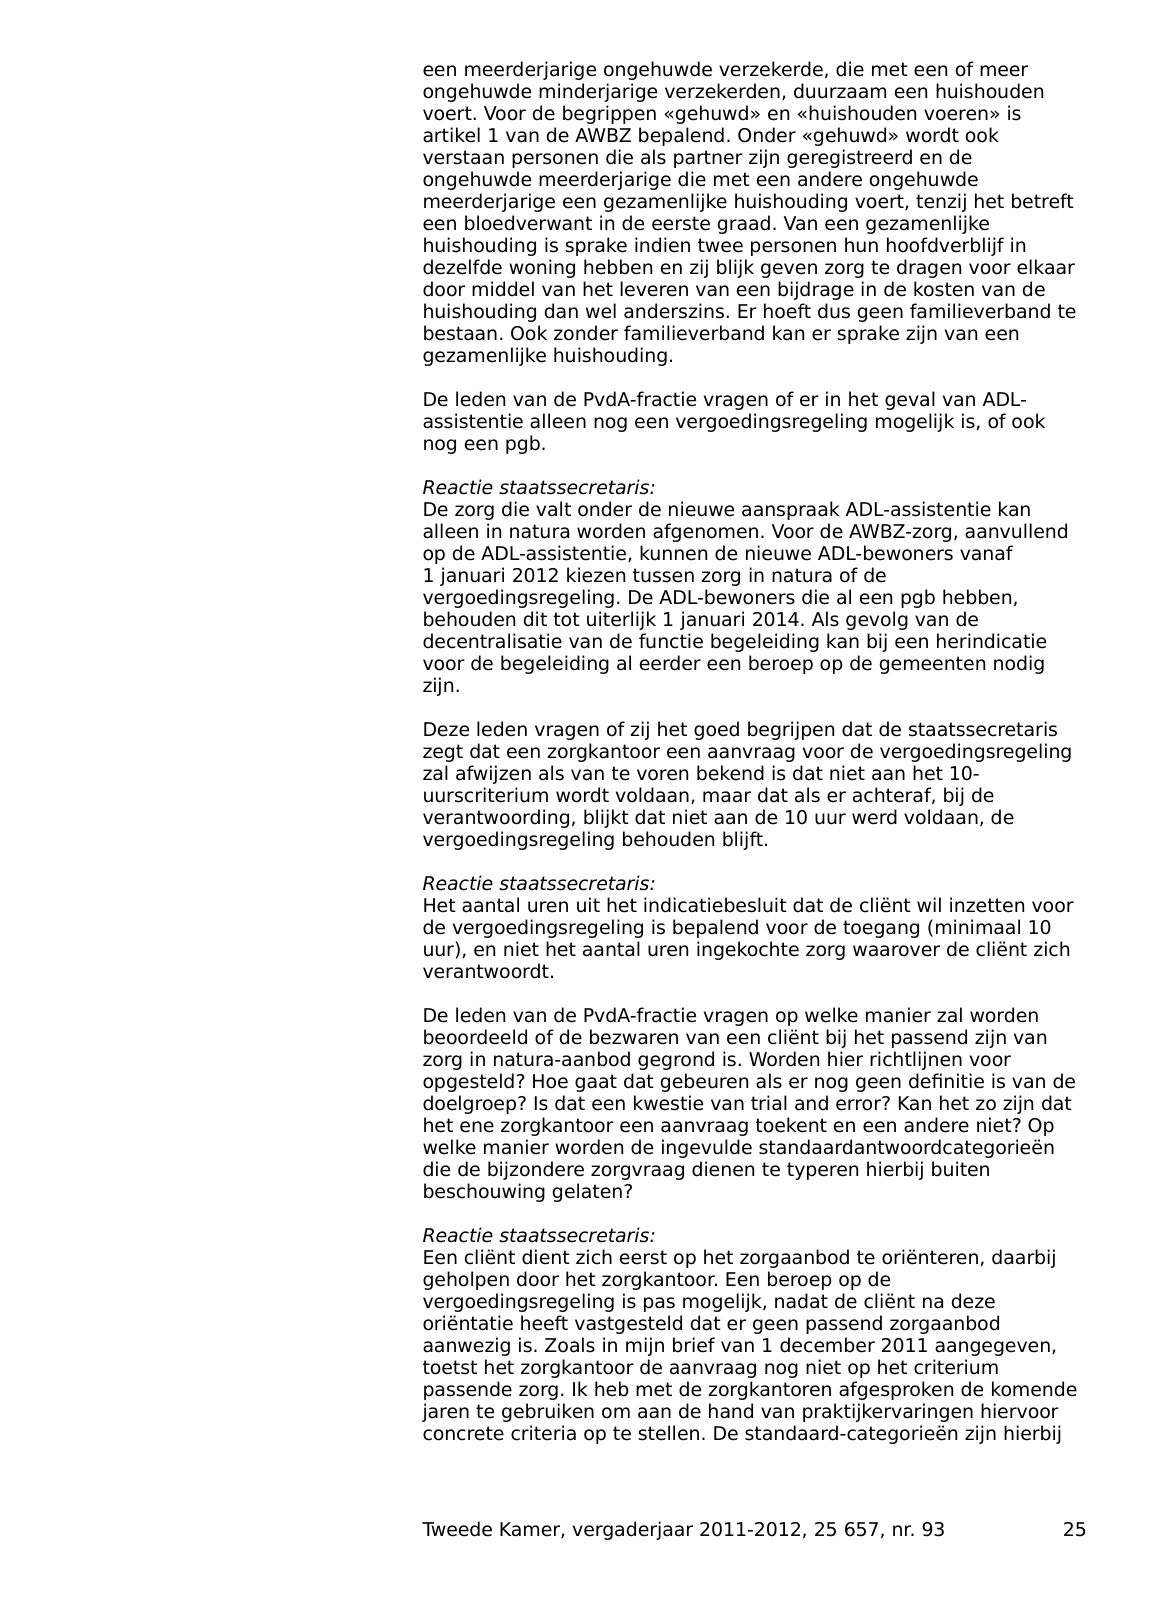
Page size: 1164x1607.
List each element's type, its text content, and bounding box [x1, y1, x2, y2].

text een meerderjarige ongehuwde verzekerde, die met een of meer ongehuwde minderjarige verzekerden, duurzaam een huishouden voert. Voor de begrippen «gehuwd» en «huishouden voeren» is artikel 1 van de AWBZ bepalend. Onder «gehuwd» wordt ook verstaan personen die als partner zijn geregistreerd en de ongehuwde meerderjarige die met een andere ongehuwde meerderjarige een gezamenlijke huishouding voert, tenzij het betreft een bloedverwant in de eerste graad. Van een gezamenlijke huishouding is sprake indien twee personen hun hoofdverblijf in dezelfde woning hebben en zij blijk geven zorg te dragen voor elkaar door middel van het leveren van een bijdrage in de kosten van de huishouding dan wel anderszins. Er hoeft dus geen familieverband te bestaan. Ook zonder familieverband kan er sprake zijn van een gezamenlijke huishouding. [422, 59, 1087, 367]
text Een cliënt dient zich eerst op het zorgaanbod te oriënteren, daarbij geholpen door het zorgkantoor. Een beroep op de vergoedingsregeling is pas mogelijk, nadat de cliënt na deze oriëntatie heeft vastgesteld dat er geen passend zorgaanbod aanwezig is. Zoals in mijn brief van 1 december 2011 aangegeven, toetst het zorgkantoor de aanvraag nog niet op het criterium passende zorg. Ik heb met de zorgkantoren afgesproken de komende jaren te gebruiken om aan de hand van praktijkervaringen hiervoor concrete criteria op te stellen. De standaard-categorieën zijn hierbij [422, 1247, 1087, 1445]
text Deze leden vragen of zij het goed begrijpen dat de staatssecretaris zegt dat een zorgkantoor een aanvraag voor de vergoedingsregeling zal afwijzen als van te voren bekend is dat niet aan het 10-uurscriterium wordt voldaan, maar dat als er achteraf, bij de verantwoording, blijkt dat niet aan de 10 uur werd voldaan, de vergoedingsregeling behouden blijft. [422, 719, 1087, 851]
text De leden van de PvdA-fractie vragen op welke manier zal worden beoordeeld of de bezwaren van een cliënt bij het passend zijn van zorg in natura-aanbod gegrond is. Worden hier richtlijnen voor opgesteld? Hoe gaat dat gebeuren als er nog geen definitie is van de doelgroep? Is dat een kwestie van trial and error? Kan het zo zijn dat het ene zorgkantoor een aanvraag toekent en een andere niet? Op welke manier worden de ingevulde standaardantwoordcategorieën die de bijzondere zorgvraag dienen te typeren hierbij buiten beschouwing gelaten? [422, 1005, 1087, 1203]
text De leden van de PvdA-fractie vragen of er in het geval van ADL-assistentie alleen nog een vergoedingsregeling mogelijk is, of ook nog een pgb. [422, 389, 1087, 455]
subtitle Reactie staatssecretaris: [422, 1225, 1087, 1247]
text De zorg die valt onder de nieuwe aanspraak ADL-assistentie kan alleen in natura worden afgenomen. Voor de AWBZ-zorg, aanvullend op de ADL-assistentie, kunnen de nieuwe ADL-bewoners vanaf 1 januari 2012 kiezen tussen zorg in natura of de vergoedingsregeling. De ADL-bewoners die al een pgb hebben, behouden dit tot uiterlijk 1 januari 2014. Als gevolg van de decentralisatie van de functie begeleiding kan bij een herindicatie voor de begeleiding al eerder een beroep op de gemeenten nodig zijn. [422, 499, 1087, 697]
text Het aantal uren uit het indicatiebesluit dat de cliënt wil inzetten voor de vergoedingsregeling is bepalend voor de toegang (minimaal 10 uur), en niet het aantal uren ingekochte zorg waarover de cliënt zich verantwoordt. [422, 895, 1087, 983]
subtitle Reactie staatssecretaris: [422, 477, 1087, 499]
subtitle Reactie staatssecretaris: [422, 873, 1087, 895]
